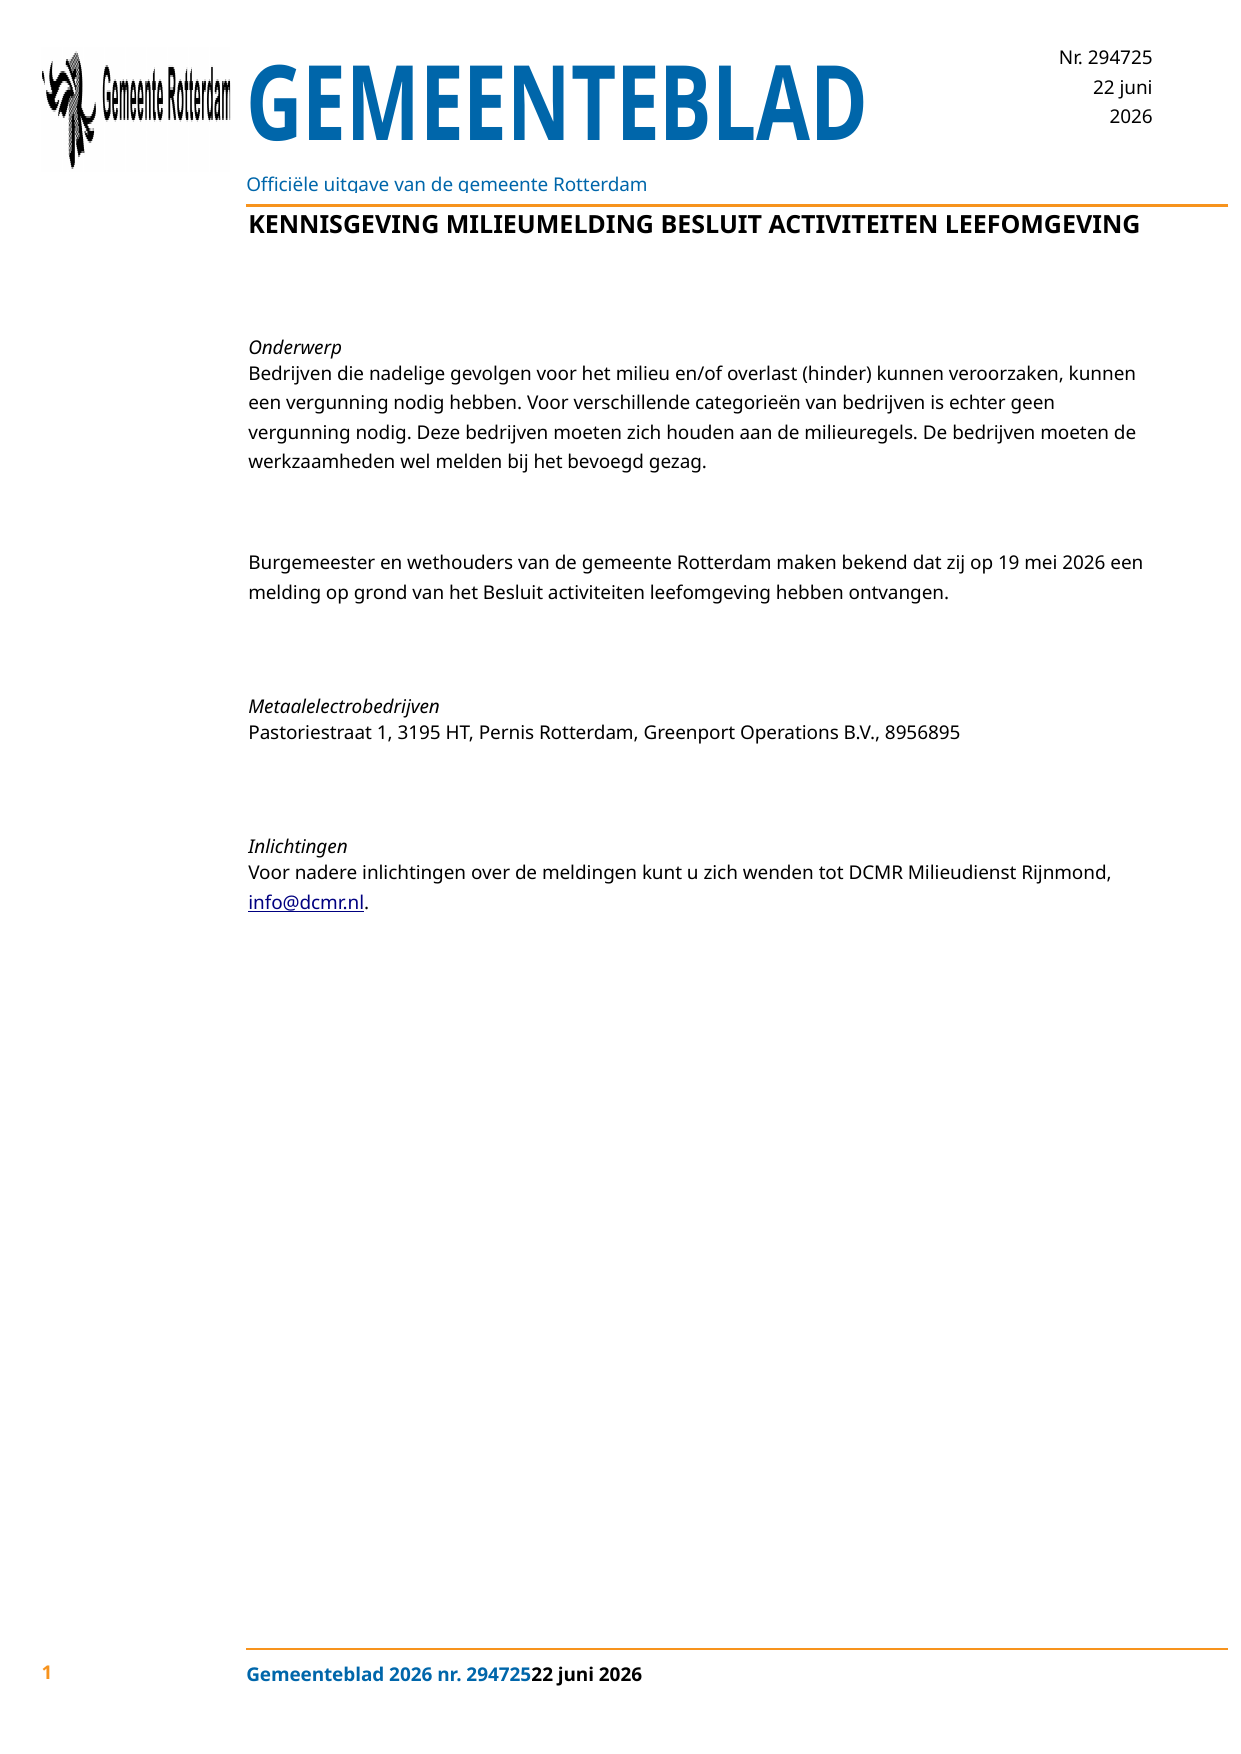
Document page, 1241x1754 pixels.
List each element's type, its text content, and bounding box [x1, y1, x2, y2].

text Metaalelectrobedrijven [248, 693, 1152, 719]
text Bedrijven die nadelige gevolgen voor het milieu en/of overlast (hinder) kunnen veroorzaken, kunnen een vergunning nodig hebben. Voor verschillende categorieën van bedrijven is echter geen vergunning nodig. Deze bedrijven moeten zich houden aan de milieuregels. De bedrijven moeten de werkzaamheden wel melden bij het bevoegd gezag. [248, 360, 1152, 474]
text Burgemeester en wethouders van de gemeente Rotterdam maken bekend dat zij op 19 mei 2026 een melding op grond van het Besluit activiteiten leefomgeving hebben ontvangen. [248, 549, 1152, 605]
text Pastoriestraat 1, 3195 HT, Pernis Rotterdam, Greenport Operations B.V., 8956895 [248, 719, 1152, 745]
text Voor nadere inlichtingen over de meldingen kunt u zich wenden tot DCMR Milieudienst Rijnmond, info@dcmr.nl. [248, 859, 1152, 915]
text Inlichtingen [248, 834, 1152, 859]
picture [41, 47, 231, 172]
text KENNISGEVING MILIEUMELDING BESLUIT ACTIVITEITEN LEEFOMGEVING [248, 207, 1152, 241]
text Onderwerp [248, 334, 1152, 360]
